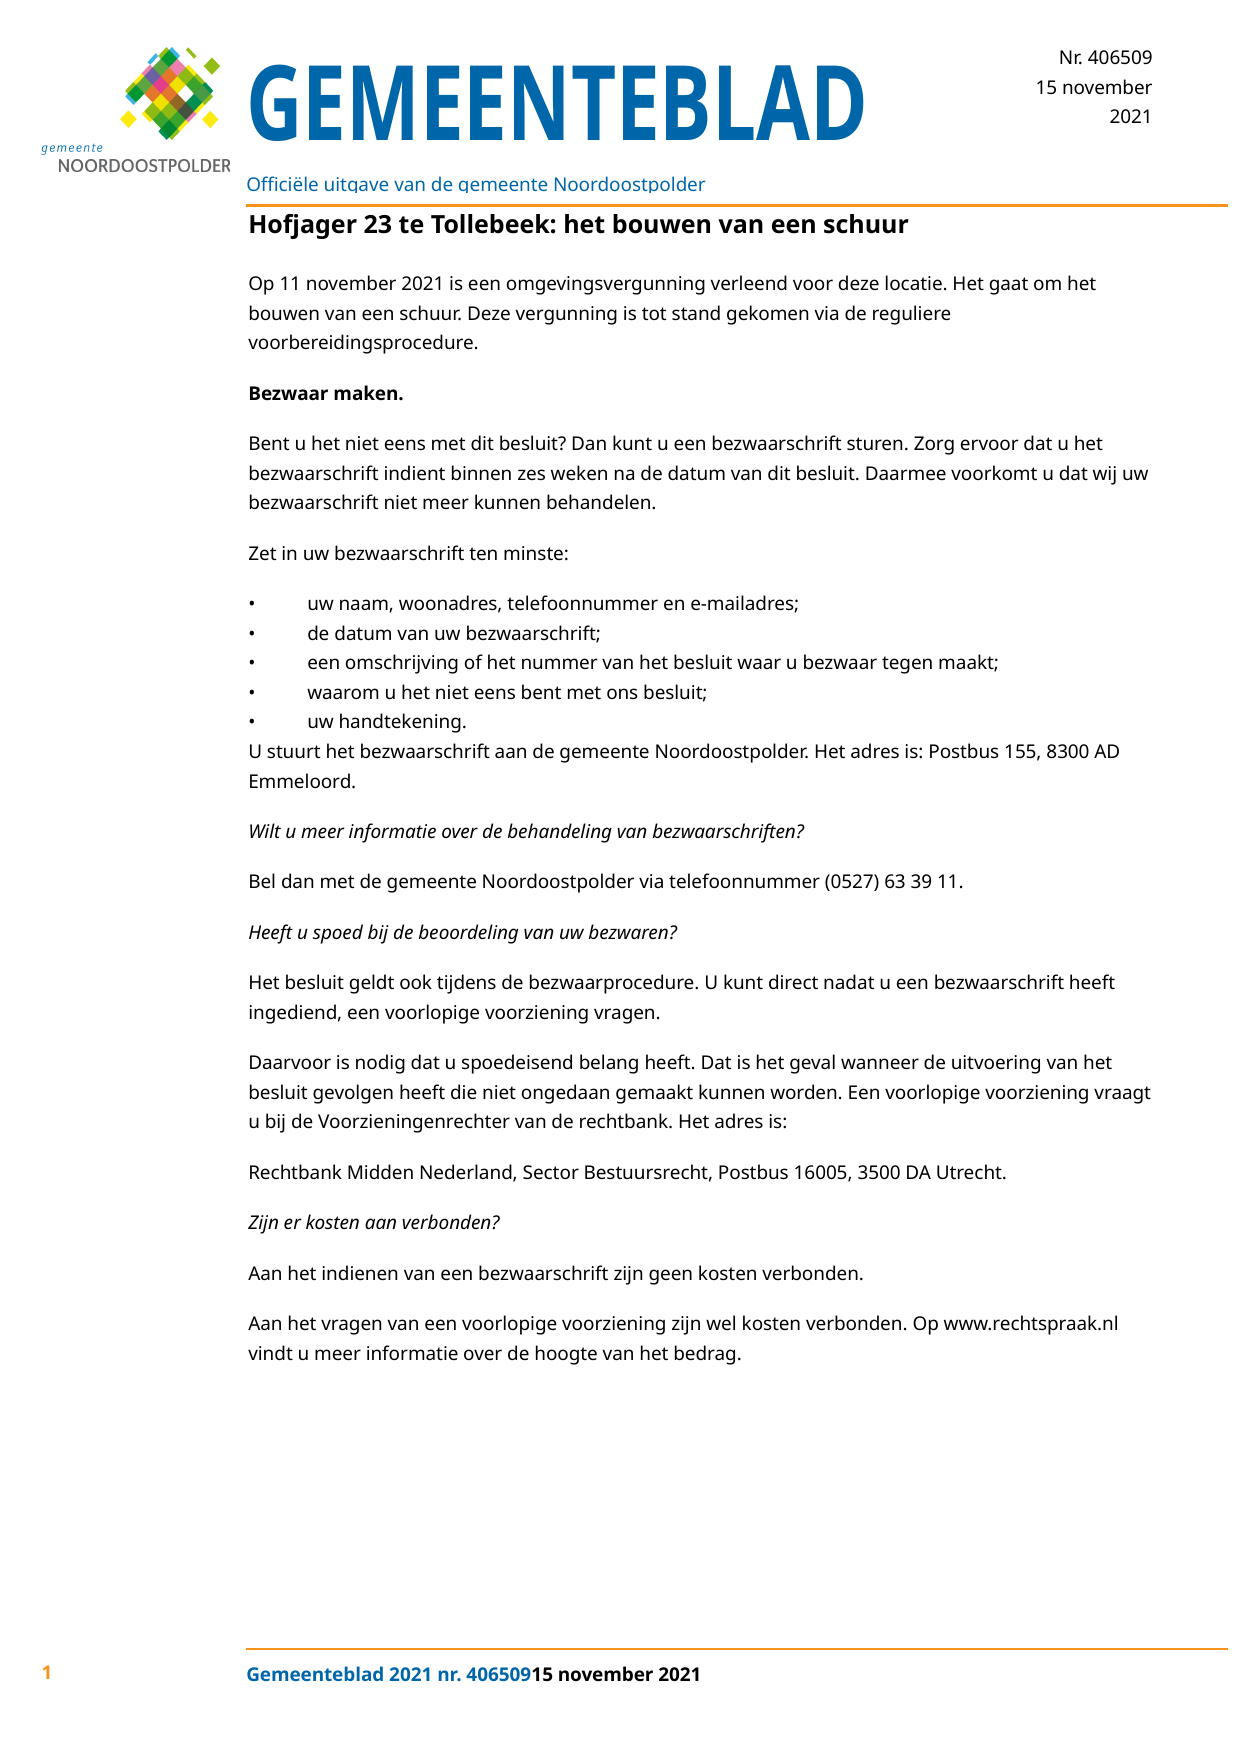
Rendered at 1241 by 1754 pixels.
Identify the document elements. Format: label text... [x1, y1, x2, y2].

text U stuurt het bezwaarschrift aan de gemeente Noordoostpolder. Het adres is: Postbus 155, 8300 AD Emmeloord. [248, 738, 1152, 793]
text Op 11 november 2021 is een omgevingsvergunning verleend voor deze locatie. Het gaat om het bouwen van een schuur. Deze vergunning is tot stand gekomen via de reguliere voorbereidingsprocedure. [248, 270, 1152, 355]
text Heeft u spoed bij de beoordeling van uw bezwaren? [248, 919, 1152, 945]
text Aan het vragen van een voorlopige voorziening zijn wel kosten verbonden. Op www.rechtspraak.nl vindt u meer informatie over de hoogte van het bedrag. [248, 1310, 1152, 1366]
text Rechtbank Midden Nederland, Sector Bestuursrecht, Postbus 16005, 3500 DA Utrecht. [248, 1159, 1152, 1185]
text Zijn er kosten aan verbonden? [248, 1209, 1152, 1235]
picture [41, 47, 231, 172]
list uw handtekening. [248, 709, 1152, 734]
text Zet in uw bezwaarschrift ten minste: [248, 540, 1152, 566]
text Bent u het niet eens met dit besluit? Dan kunt u een bezwaarschrift sturen. Zorg ervoor dat u het bezwaarschrift indient binnen zes weken na de datum van dit besluit. Daarmee voorkomt u dat wij uw bezwaarschrift niet meer kunnen behandelen. [248, 430, 1152, 515]
text Bel dan met de gemeente Noordoostpolder via telefoonnummer (0527) 63 39 11. [248, 869, 1152, 894]
list waarom u het niet eens bent met ons besluit; [248, 679, 1152, 705]
text Wilt u meer informatie over de behandeling van bezwaarschriften? [248, 818, 1152, 844]
text Hofjager 23 te Tollebeek: het bouwen van een schuur [248, 207, 1152, 241]
list de datum van uw bezwaarschrift; [248, 620, 1152, 646]
text Het besluit geldt ook tijdens de bezwaarprocedure. U kunt direct nadat u een bezwaarschrift heeft ingediend, een voorlopige voorziening vragen. [248, 969, 1152, 1025]
text Aan het indienen van een bezwaarschrift zijn geen kosten verbonden. [248, 1260, 1152, 1286]
list een omschrijving of het nummer van het besluit waar u bezwaar tegen maakt; [248, 649, 1152, 675]
text Bezwaar maken. [248, 380, 1152, 406]
list uw naam, woonadres, telefoonnummer en e-mailadres; [248, 590, 1152, 616]
text Daarvoor is nodig dat u spoedeisend belang heeft. Dat is het geval wanneer de uitvoering van het besluit gevolgen heeft die niet ongedaan gemaakt kunnen worden. Een voorlopige voorziening vraagt u bij de Voorzieningenrechter van de rechtbank. Het adres is: [248, 1049, 1152, 1134]
